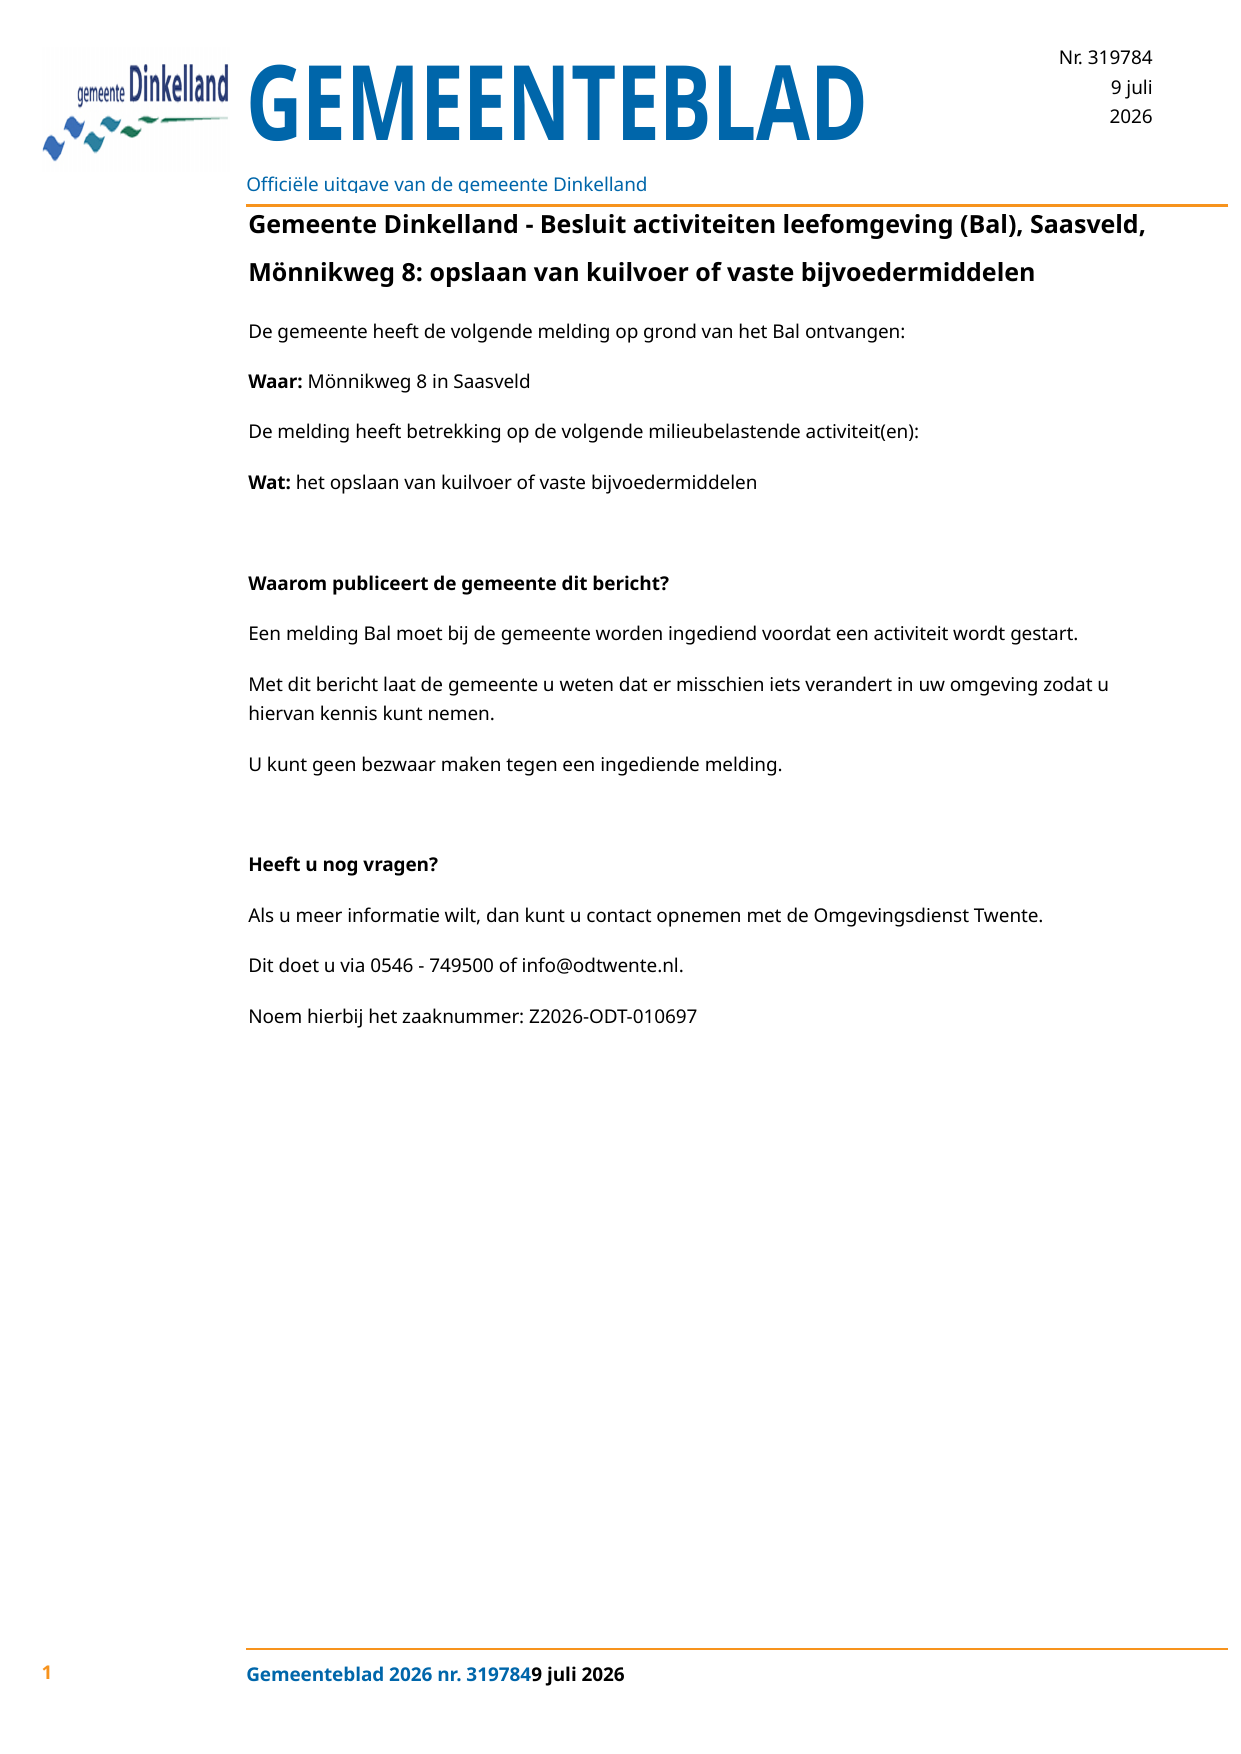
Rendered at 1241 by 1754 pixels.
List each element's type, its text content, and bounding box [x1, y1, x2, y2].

text Een melding Bal moet bij de gemeente worden ingediend voordat een activiteit wordt gestart. [248, 620, 1152, 646]
text Waarom publiceert de gemeente dit bericht? [248, 570, 1152, 596]
text Dit doet u via 0546 - 749500 of info@odtwente.nl. [248, 952, 1152, 978]
picture [41, 47, 231, 172]
text Heeft u nog vragen? [248, 852, 1152, 877]
text De gemeente heeft de volgende melding op grond van het Bal ontvangen: [248, 318, 1152, 344]
text De melding heeft betrekking op de volgende milieubelastende activiteit(en): [248, 419, 1152, 444]
text Waar: Mönnikweg 8 in Saasveld [248, 368, 1152, 394]
text Met dit bericht laat de gemeente u weten dat er misschien iets verandert in uw omgeving zodat u hiervan kennis kunt nemen. [248, 671, 1152, 726]
text Als u meer informatie wilt, dan kunt u contact opnemen met de Omgevingsdienst Twente. [248, 902, 1152, 928]
text Wat: het opslaan van kuilvoer of vaste bijvoedermiddelen [248, 469, 1152, 495]
text U kunt geen bezwaar maken tegen een ingediende melding. [248, 751, 1152, 777]
text Noem hierbij het zaaknummer: Z2026-ODT-010697 [248, 1003, 1152, 1029]
text Gemeente Dinkelland - Besluit activiteiten leefomgeving (Bal), Saasveld, Mönnikweg 8: opslaan van kuilvoer of vaste bijvoedermiddelen [248, 207, 1152, 288]
